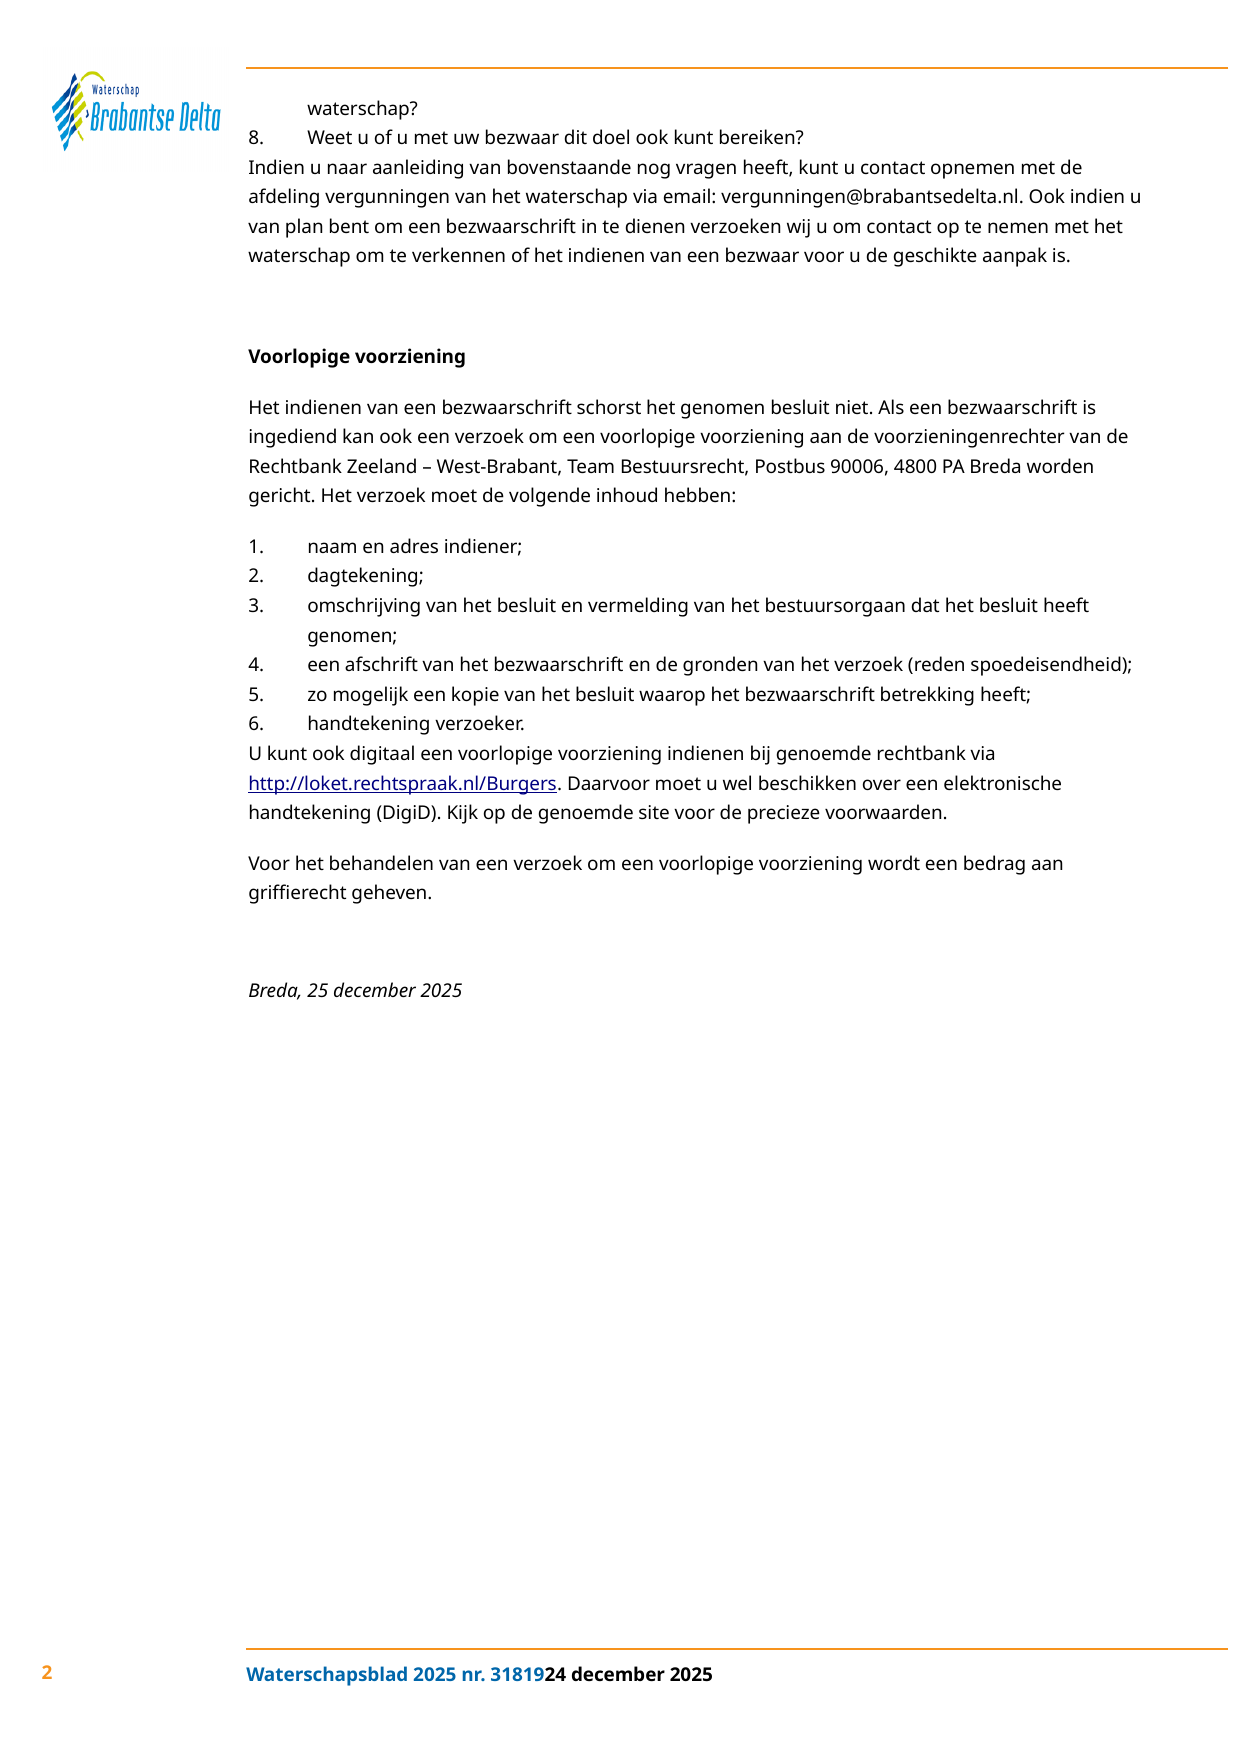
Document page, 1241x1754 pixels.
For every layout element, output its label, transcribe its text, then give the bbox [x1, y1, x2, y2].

text Breda, 25 december 2025 [248, 978, 1152, 1003]
picture [41, 47, 231, 172]
text Voor het behandelen van een verzoek om een voorlopige voorziening wordt een bedrag aan griffierecht geheven. [248, 850, 1152, 905]
text Voorlopige voorziening [248, 343, 1152, 369]
list dagtekening; [248, 563, 1152, 588]
list waterschap? [248, 95, 1152, 121]
list handtekening verzoeker. [248, 711, 1152, 736]
text Het indienen van een bezwaarschrift schorst het genomen besluit niet. Als een bezwaarschrift is ingediend kan ook een verzoek om een voorlopige voorziening aan de voorzieningenrechter van de Rechtbank Zeeland – West-Brabant, Team Bestuursrecht, Postbus 90006, 4800 PA Breda worden gericht. Het verzoek moet de volgende inhoud hebben: [248, 394, 1152, 508]
text Indien u naar aanleiding van bovenstaande nog vragen heeft, kunt u contact opnemen met de afdeling vergunningen van het waterschap via email: vergunningen@brabantsedelta.nl. Ook indien u van plan bent om een bezwaarschrift in te dienen verzoeken wij u om contact op te nemen met het waterschap om te verkennen of het indienen van een bezwaar voor u de geschikte aanpak is. [248, 154, 1152, 268]
list naam en adres indiener; [248, 533, 1152, 559]
list Weet u of u met uw bezwaar dit doel ook kunt bereiken? [248, 124, 1152, 150]
list zo mogelijk een kopie van het besluit waarop het bezwaarschrift betrekking heeft; [248, 681, 1152, 707]
text U kunt ook digitaal een voorlopige voorziening indienen bij genoemde rechtbank via http://loket.rechtspraak.nl/Burgers. Daarvoor moet u wel beschikken over een elektronische handtekening (DigiD). Kijk op de genoemde site voor de precieze voorwaarden. [248, 740, 1152, 825]
list omschrijving van het besluit en vermelding van het bestuursorgaan dat het besluit heeft genomen; [248, 592, 1152, 648]
list een afschrift van het bezwaarschrift en de gronden van het verzoek (reden spoedeisendheid); [248, 651, 1152, 677]
